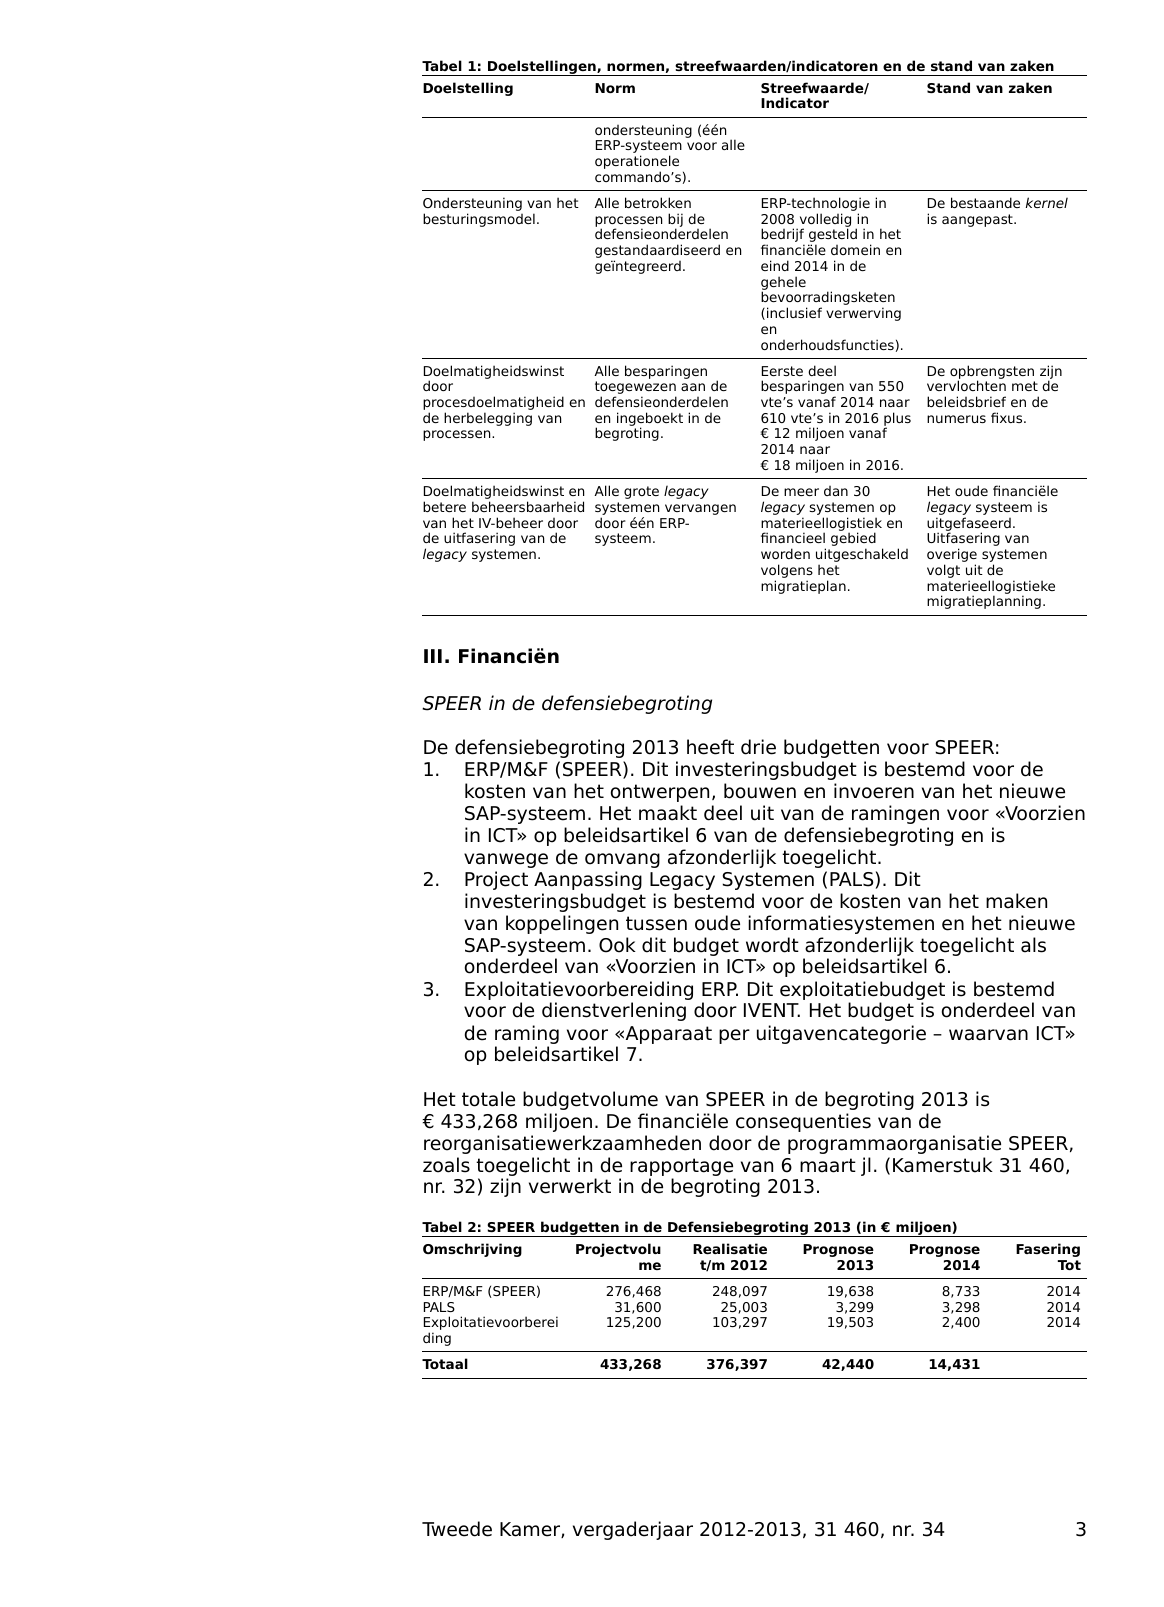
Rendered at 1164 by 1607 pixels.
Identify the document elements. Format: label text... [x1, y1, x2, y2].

table_cell Fasering Tot [986, 1237, 1087, 1278]
table_cell 14,431 [880, 1352, 986, 1377]
table_cell De bestaande kernel is aangepast. [921, 191, 1087, 358]
table_cell 19,503 [774, 1315, 880, 1351]
subtitle III. Financiën [422, 646, 1087, 667]
table_cell 3,299 [774, 1299, 880, 1315]
table_cell 19,638 [774, 1279, 880, 1299]
table_cell Alle grote legacy systemen vervangen door één ERP-systeem. [588, 479, 754, 614]
table_cell Totaal [422, 1352, 561, 1377]
table_cell Streefwaarde/Indicator [754, 76, 921, 117]
table_cell Exploitatievoorbereiding [422, 1315, 561, 1351]
table_cell Prognose 2013 [774, 1237, 880, 1278]
table_cell Het oude financiële legacy systeem is uitgefaseerd. Uitfasering van overige systemen volgt uit de materieellogistieke migratieplanning. [921, 479, 1087, 614]
table_cell Ondersteuning van het besturingsmodel. [422, 191, 588, 358]
table_cell PALS [422, 1299, 561, 1315]
table_header Tabel 2: SPEER budgetten in de Defensiebegroting 2013 (in € miljoen) [422, 1220, 1087, 1236]
table_cell 433,268 [561, 1352, 667, 1377]
table_cell ERP/M&F (SPEER) [422, 1279, 561, 1299]
table_cell 276,468 [561, 1279, 667, 1299]
table_cell 25,003 [667, 1299, 774, 1315]
table_cell 2014 [986, 1299, 1087, 1315]
table_cell [422, 118, 588, 190]
table_cell 103,297 [667, 1315, 774, 1351]
text Het totale budgetvolume van SPEER in de begroting 2013 is € 433,268 miljoen. De financiële consequenties van de reorganisatiewerkzaamheden door de programmaorganisatie SPEER, zoals toegelicht in de rapportage van 6 maart jl. (Kamerstuk 31 460, nr. 32) zijn verwerkt in de begroting 2013. [422, 1088, 1087, 1198]
table_cell Alle besparingen toegewezen aan de defensieonderdelen en ingeboekt in de begroting. [588, 359, 754, 478]
table_cell Doelstelling [422, 76, 588, 117]
table_cell [754, 118, 921, 190]
table_cell Realisatie t/m 2012 [667, 1237, 774, 1278]
table_cell 42,440 [774, 1352, 880, 1377]
table_cell Projectvolume [561, 1237, 667, 1278]
table_cell 2014 [986, 1315, 1087, 1351]
subtitle SPEER in de defensiebegroting [422, 692, 1087, 714]
table_cell 2014 [986, 1279, 1087, 1299]
table_cell Eerste deel besparingen van 550 vte’s vanaf 2014 naar 610 vte’s in 2016 plus € 12 miljoen vanaf 2014 naar € 18 miljoen in 2016. [754, 359, 921, 478]
table_header Tabel 1: Doelstellingen, normen, streefwaarden/indicatoren en de stand van zaken [422, 59, 1087, 75]
table_cell Doelmatigheidswinst door procesdoelmatigheid en de herbelegging van processen. [422, 359, 588, 478]
table_cell Norm [588, 76, 754, 117]
text 1. ERP/M&F (SPEER). Dit investeringsbudget is bestemd voor de kosten van het ontwerpen, bouwen en invoeren van het nieuwe SAP-systeem. Het maakt deel uit van de ramingen voor «Voorzien in ICT» op beleidsartikel 6 van de defensiebegroting en is vanwege de omvang afzonderlijk toegelicht. [422, 759, 1087, 868]
table_cell De opbrengsten zijn vervlochten met de beleidsbrief en de numerus fixus. [921, 359, 1087, 478]
table_cell De meer dan 30 legacy systemen op materieellogistiek en financieel gebied worden uitgeschakeld volgens het migratieplan. [754, 479, 921, 614]
table_cell Doelmatigheidswinst en betere beheersbaarheid van het IV-beheer door de uitfasering van de legacy systemen. [422, 479, 588, 614]
table_cell Omschrijving [422, 1237, 561, 1278]
text 3. Exploitatievoorbereiding ERP. Dit exploitatiebudget is bestemd voor de dienstverlening door IVENT. Het budget is onderdeel van de raming voor «Apparaat per uitgavencategorie – waarvan ICT» op beleidsartikel 7. [422, 978, 1087, 1066]
table_cell Prognose 2014 [880, 1237, 986, 1278]
table_cell 376,397 [667, 1352, 774, 1377]
table_cell Alle betrokken processen bij de defensieonderdelen gestandaardiseerd en geïntegreerd. [588, 191, 754, 358]
table_cell ERP-technologie in 2008 volledig in bedrijf gesteld in het financiële domein en eind 2014 in de gehele bevoorradingsketen (inclusief verwerving en onderhoudsfuncties). [754, 191, 921, 358]
table_cell [986, 1352, 1087, 1377]
table_cell 125,200 [561, 1315, 667, 1351]
table_cell [921, 118, 1087, 190]
text De defensiebegroting 2013 heeft drie budgetten voor SPEER: [422, 737, 1087, 759]
table_cell ondersteuning (één ERP-systeem voor alle operationele commando’s). [588, 118, 754, 190]
text 2. Project Aanpassing Legacy Systemen (PALS). Dit investeringsbudget is bestemd voor de kosten van het maken van koppelingen tussen oude informatiesystemen en het nieuwe SAP-systeem. Ook dit budget wordt afzonderlijk toegelicht als onderdeel van «Voorzien in ICT» op beleidsartikel 6. [422, 868, 1087, 978]
table_cell 248,097 [667, 1279, 774, 1299]
table_cell 3,298 [880, 1299, 986, 1315]
table_cell 8,733 [880, 1279, 986, 1299]
table_cell 31,600 [561, 1299, 667, 1315]
table_cell Stand van zaken [921, 76, 1087, 117]
table_cell 2,400 [880, 1315, 986, 1351]
